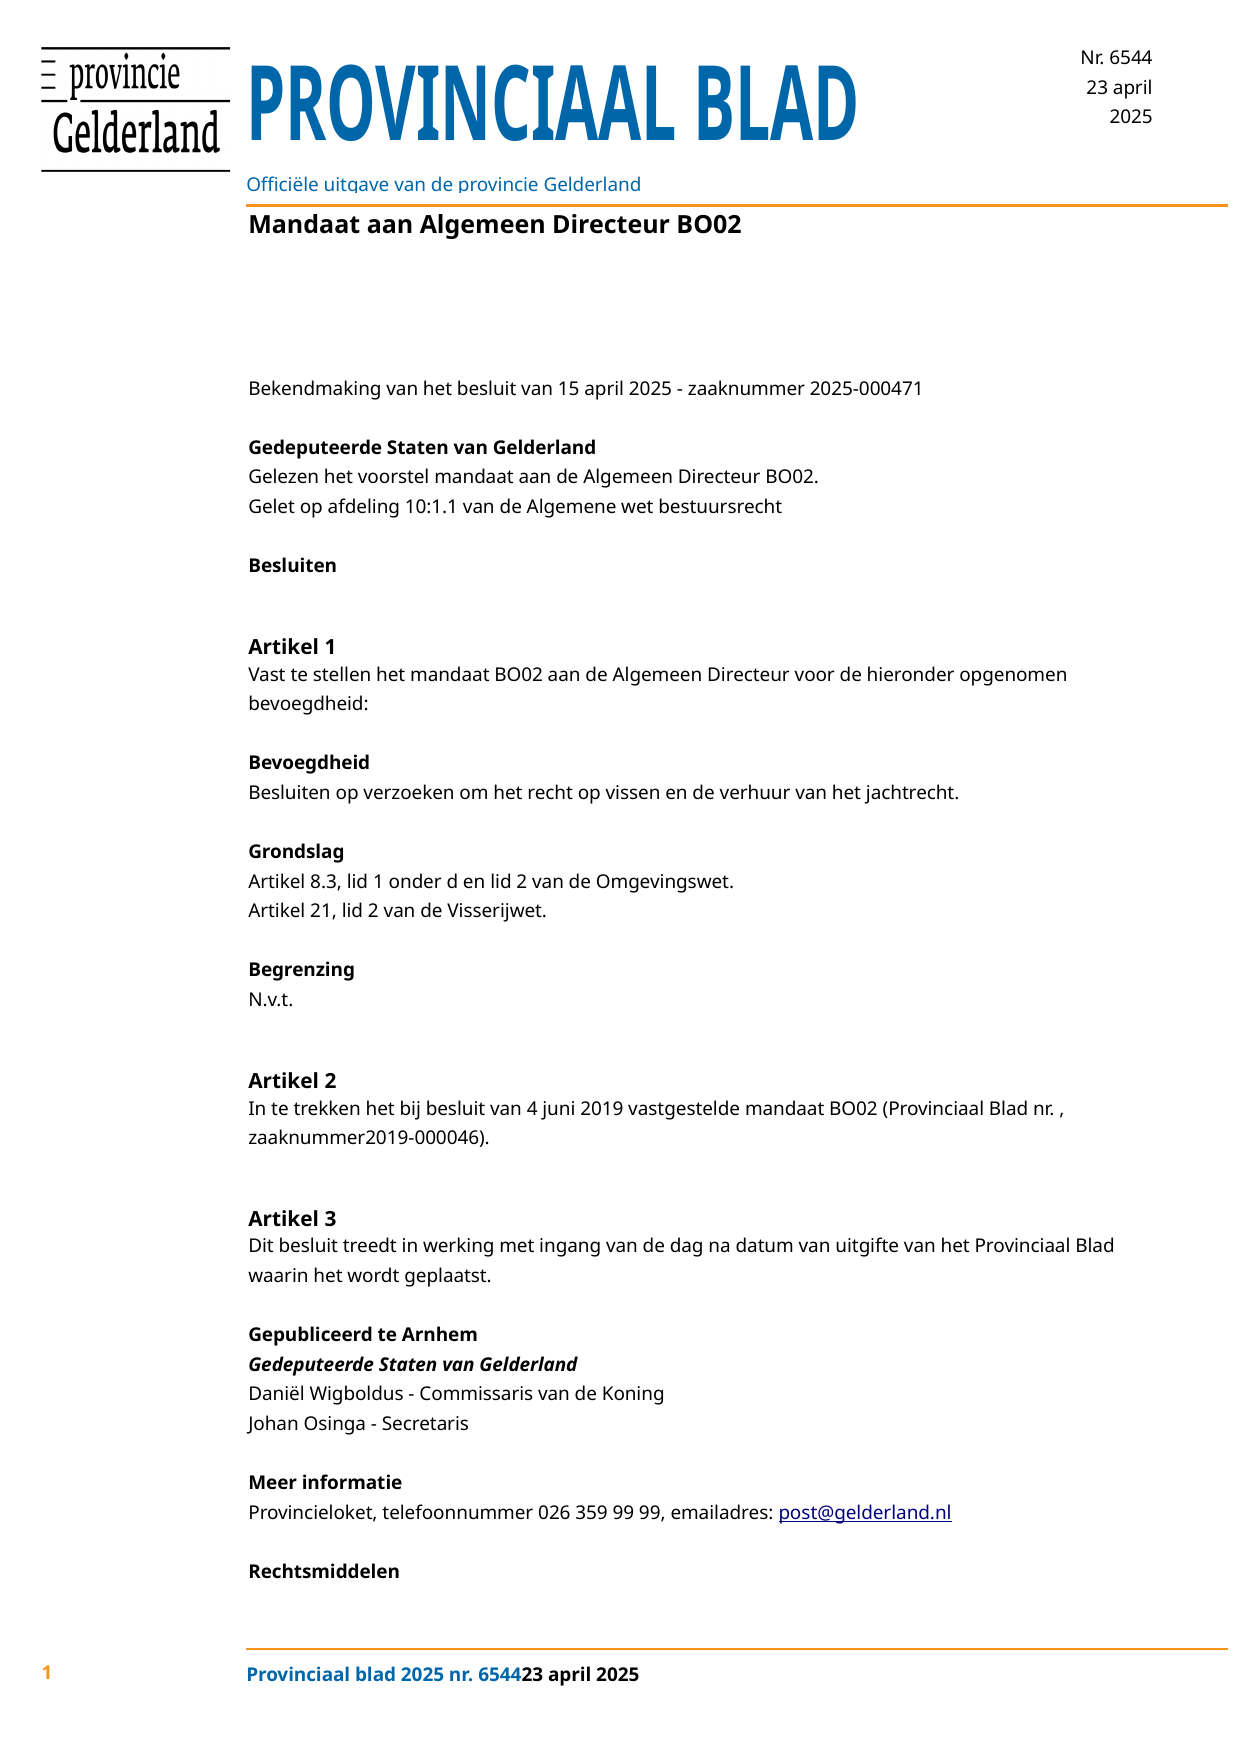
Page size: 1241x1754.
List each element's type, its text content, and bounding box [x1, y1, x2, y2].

picture [41, 47, 231, 172]
text N.v.t. [248, 986, 1152, 1012]
text Artikel 1 [248, 632, 1152, 661]
text Provincieloket, telefoonnummer 026 359 99 99, emailadres: post@gelderland.nl [248, 1499, 1152, 1525]
text In te trekken het bij besluit van 4 juni 2019 vastgestelde mandaat BO02 (Provinciaal Blad nr. , zaaknummer2019-000046). [248, 1095, 1152, 1150]
text Artikel 8.3, lid 1 onder d en lid 2 van de Omgevingswet. [248, 868, 1152, 894]
text Gelet op afdeling 10:1.1 van de Algemene wet bestuursrecht [248, 493, 1152, 519]
text Gelezen het voorstel mandaat aan de Algemeen Directeur BO02. [248, 464, 1152, 489]
text Mandaat aan Algemeen Directeur BO02 [248, 207, 1152, 241]
text Artikel 2 [248, 1066, 1152, 1095]
text Gepubliceerd te Arnhem [248, 1321, 1152, 1347]
text Gedeputeerde Staten van Gelderland [248, 434, 1152, 460]
text Artikel 21, lid 2 van de Visserijwet. [248, 897, 1152, 923]
text Besluiten [248, 552, 1152, 578]
text Gedeputeerde Staten van Gelderland [248, 1351, 1152, 1377]
text Daniël Wigboldus - Commissaris van de Koning [248, 1381, 1152, 1406]
text Besluiten op verzoeken om het recht op vissen en de verhuur van het jachtrecht. [248, 779, 1152, 805]
text Begrenzing [248, 957, 1152, 982]
text Artikel 3 [248, 1204, 1152, 1233]
text Johan Osinga - Secretaris [248, 1410, 1152, 1436]
text Vast te stellen het mandaat BO02 aan de Algemeen Directeur voor de hieronder opgenomen bevoegdheid: [248, 661, 1152, 716]
text Bekendmaking van het besluit van 15 april 2025 - zaaknummer 2025-000471 [248, 375, 1152, 401]
text Bevoegdheid [248, 749, 1152, 775]
text Meer informatie [248, 1469, 1152, 1495]
text Grondslag [248, 838, 1152, 864]
text Dit besluit treedt in werking met ingang van de dag na datum van uitgifte van het Provinciaal Blad waarin het wordt geplaatst. [248, 1233, 1152, 1288]
text Rechtsmiddelen [248, 1558, 1152, 1584]
